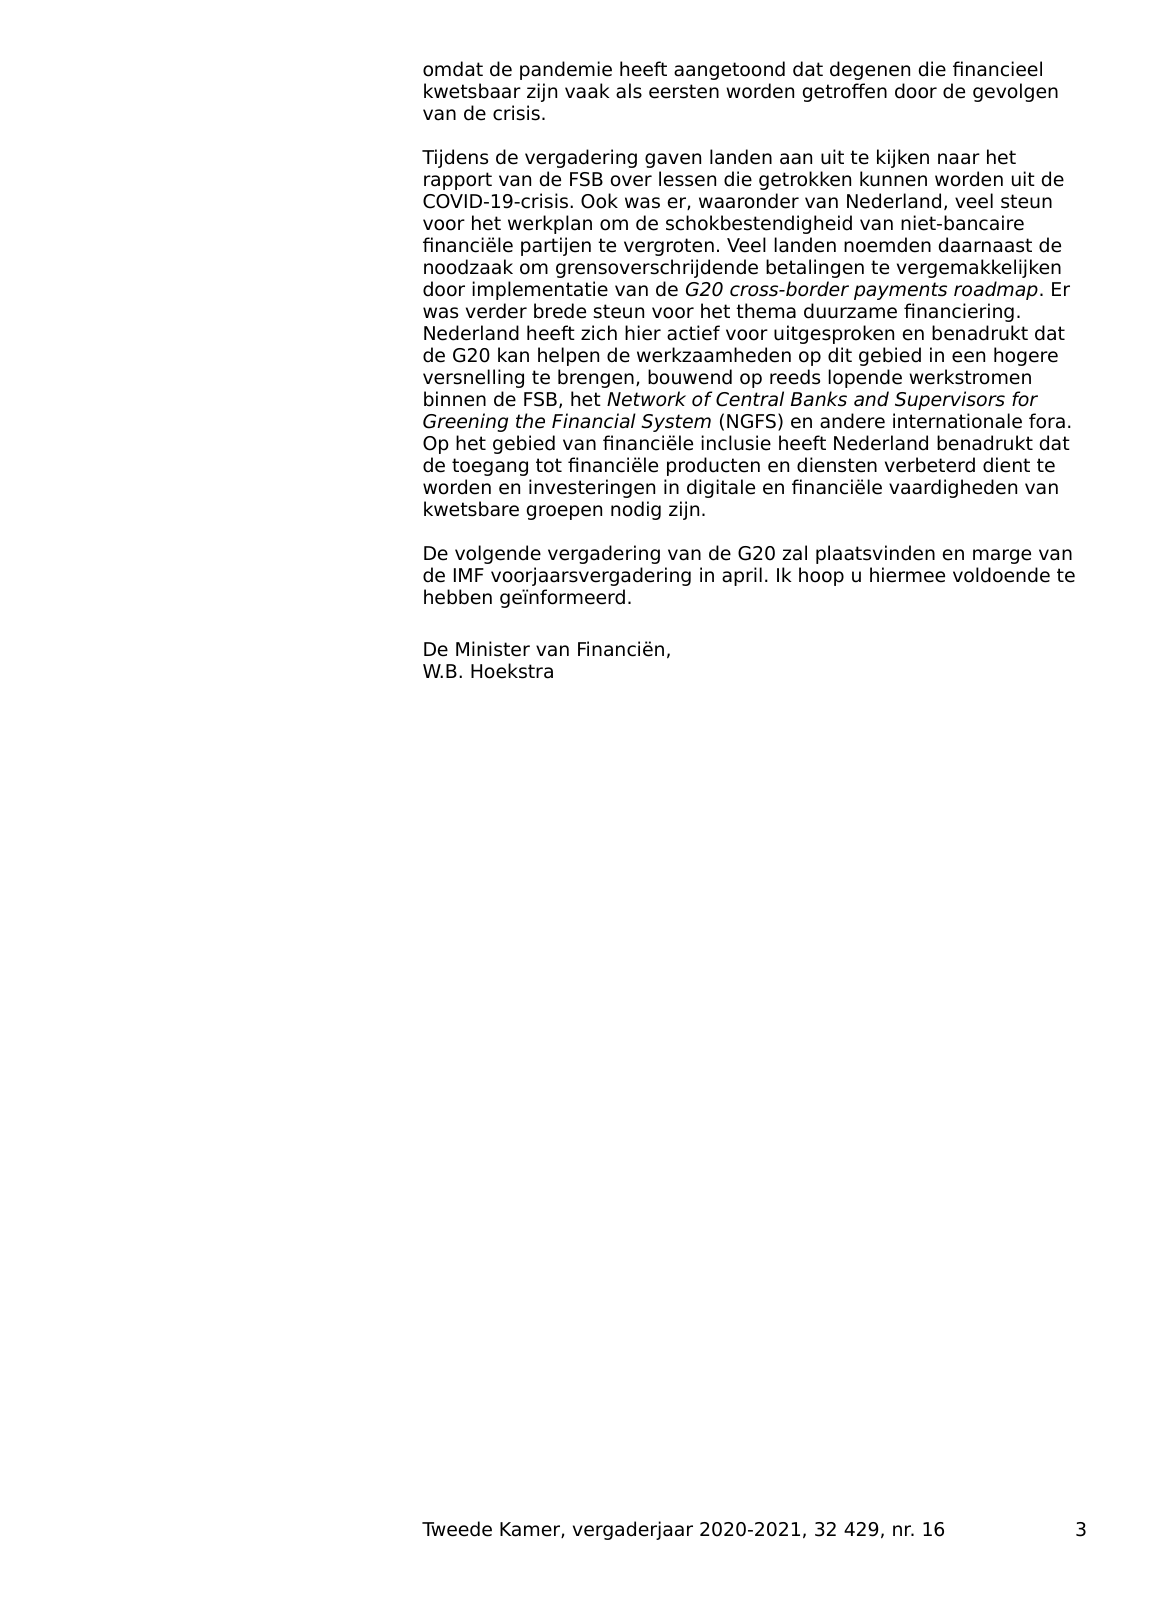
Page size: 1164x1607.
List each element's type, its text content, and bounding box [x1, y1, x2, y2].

text Tijdens de vergadering gaven landen aan uit te kijken naar het rapport van de FSB over lessen die getrokken kunnen worden uit de COVID-19-crisis. Ook was er, waaronder van Nederland, veel steun voor het werkplan om de schokbestendigheid van niet-bancaire financiële partijen te vergroten. Veel landen noemden daarnaast de noodzaak om grensoverschrijdende betalingen te vergemakkelijken door implementatie van de G20 cross-border payments roadmap. Er was verder brede steun voor het thema duurzame financiering. Nederland heeft zich hier actief voor uitgesproken en benadrukt dat de G20 kan helpen de werkzaamheden op dit gebied in een hogere versnelling te brengen, bouwend op reeds lopende werkstromen binnen de FSB, het Network of Central Banks and Supervisors for Greening the Financial System (NGFS) en andere internationale fora. Op het gebied van financiële inclusie heeft Nederland benadrukt dat de toegang tot financiële producten en diensten verbeterd dient te worden en investeringen in digitale en financiële vaardigheden van kwetsbare groepen nodig zijn. [422, 147, 1087, 521]
text De volgende vergadering van de G20 zal plaatsvinden en marge van de IMF voorjaarsvergadering in april. Ik hoop u hiermee voldoende te hebben geïnformeerd. [422, 543, 1087, 609]
text omdat de pandemie heeft aangetoond dat degenen die financieel kwetsbaar zijn vaak als eersten worden getroffen door de gevolgen van de crisis. [422, 59, 1087, 125]
text De Minister van Financiën, W.B. Hoekstra [422, 639, 1087, 683]
